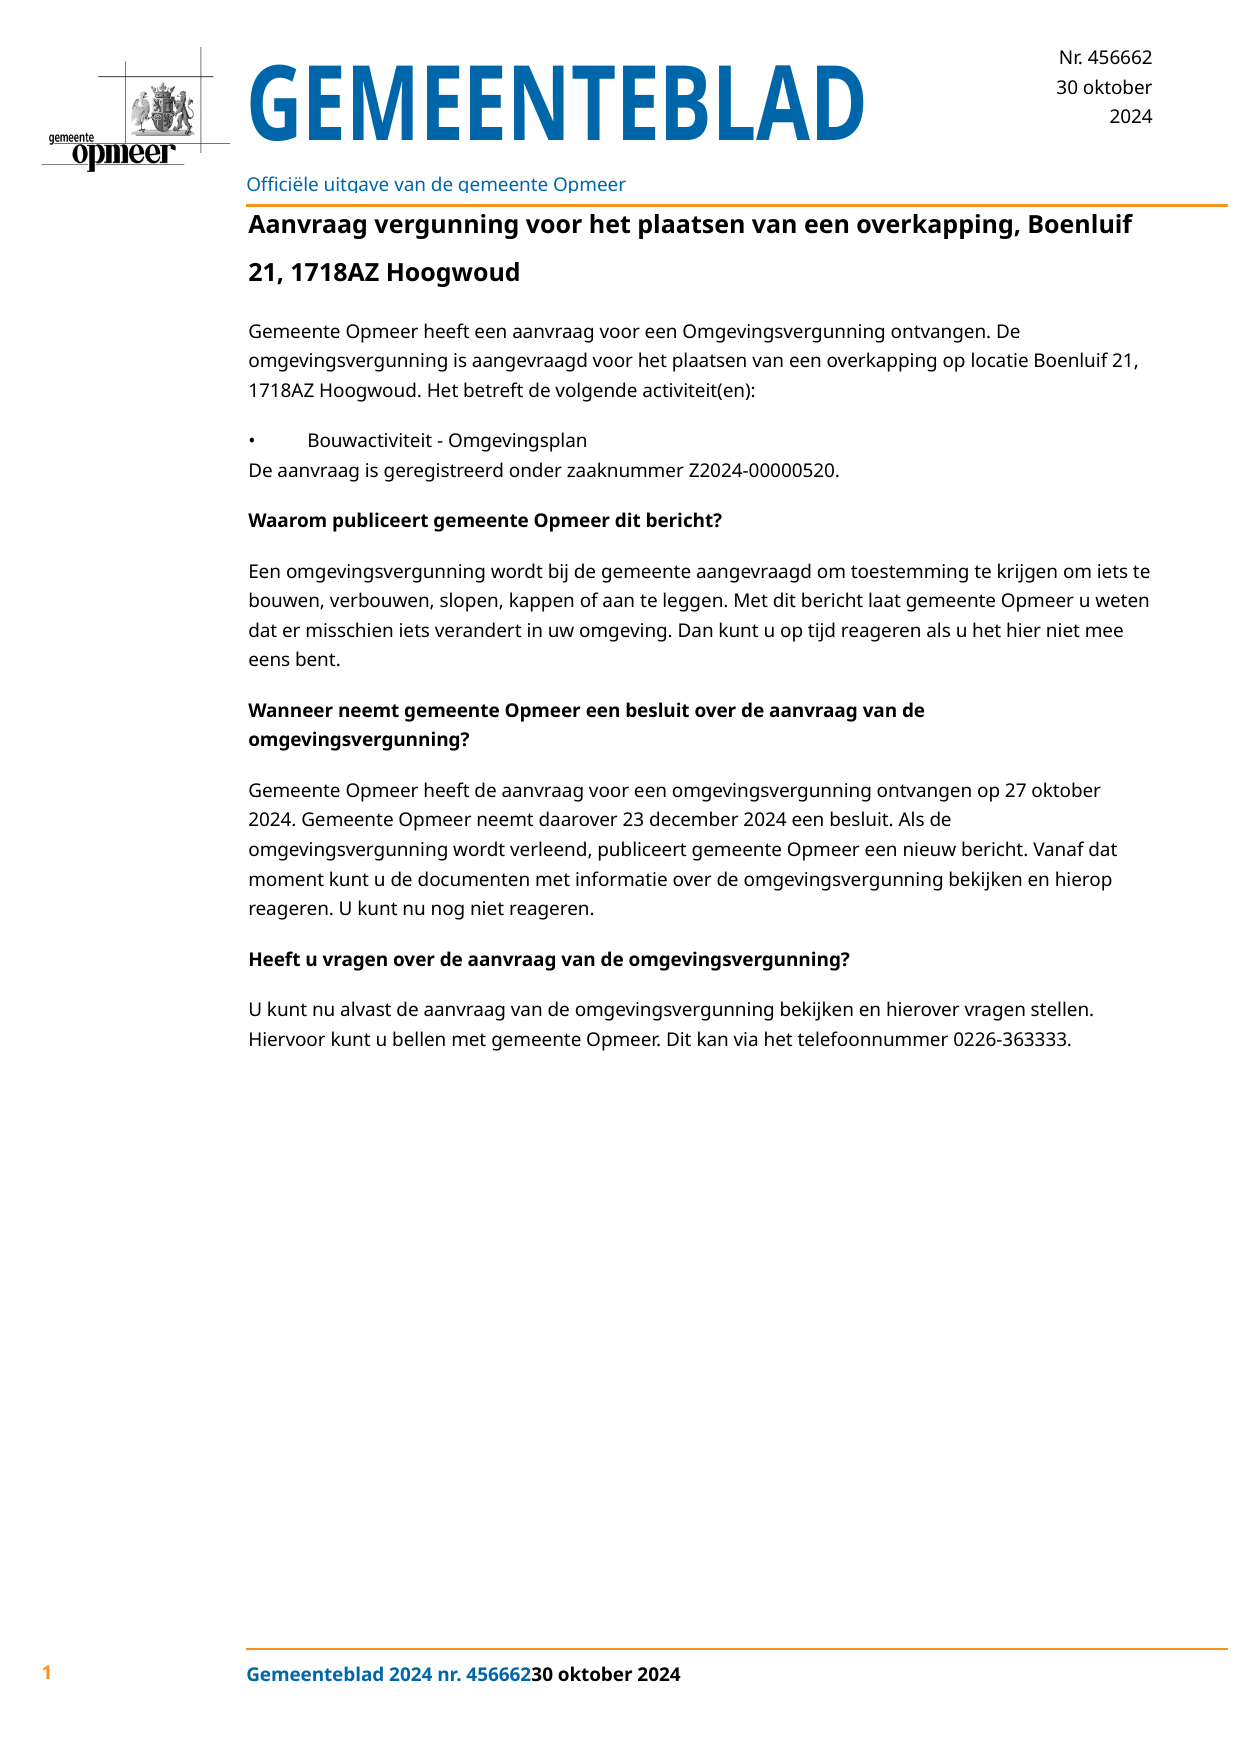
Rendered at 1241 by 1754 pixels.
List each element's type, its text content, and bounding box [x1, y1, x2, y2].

text Heeft u vragen over de aanvraag van de omgevingsvergunning? [248, 946, 1152, 972]
text Wanneer neemt gemeente Opmeer een besluit over de aanvraag van de omgevingsvergunning? [248, 697, 1152, 752]
text Waarom publiceert gemeente Opmeer dit bericht? [248, 507, 1152, 533]
text Aanvraag vergunning voor het plaatsen van een overkapping, Boenluif 21, 1718AZ Hoogwoud [248, 207, 1152, 288]
text U kunt nu alvast de aanvraag van de omgevingsvergunning bekijken en hierover vragen stellen. Hiervoor kunt u bellen met gemeente Opmeer. Dit kan via het telefoonnummer 0226-363333. [248, 996, 1152, 1052]
picture [41, 47, 231, 172]
text Een omgevingsvergunning wordt bij de gemeente aangevraagd om toestemming te krijgen om iets te bouwen, verbouwen, slopen, kappen of aan te leggen. Met dit bericht laat gemeente Opmeer u weten dat er misschien iets verandert in uw omgeving. Dan kunt u op tijd reageren als u het hier niet mee eens bent. [248, 558, 1152, 672]
text De aanvraag is geregistreerd onder zaaknummer Z2024-00000520. [248, 457, 1152, 483]
text Gemeente Opmeer heeft de aanvraag voor een omgevingsvergunning ontvangen op 27 oktober 2024. Gemeente Opmeer neemt daarover 23 december 2024 een besluit. Als de omgevingsvergunning wordt verleend, publiceert gemeente Opmeer een nieuw bericht. Vanaf dat moment kunt u de documenten met informatie over de omgevingsvergunning bekijken en hierop reageren. U kunt nu nog niet reageren. [248, 777, 1152, 921]
text Gemeente Opmeer heeft een aanvraag voor een Omgevingsvergunning ontvangen. De omgevingsvergunning is aangevraagd voor het plaatsen van een overkapping op locatie Boenluif 21, 1718AZ Hoogwoud. Het betreft de volgende activiteit(en): [248, 318, 1152, 403]
list Bouwactiviteit - Omgevingsplan [248, 427, 1152, 453]
